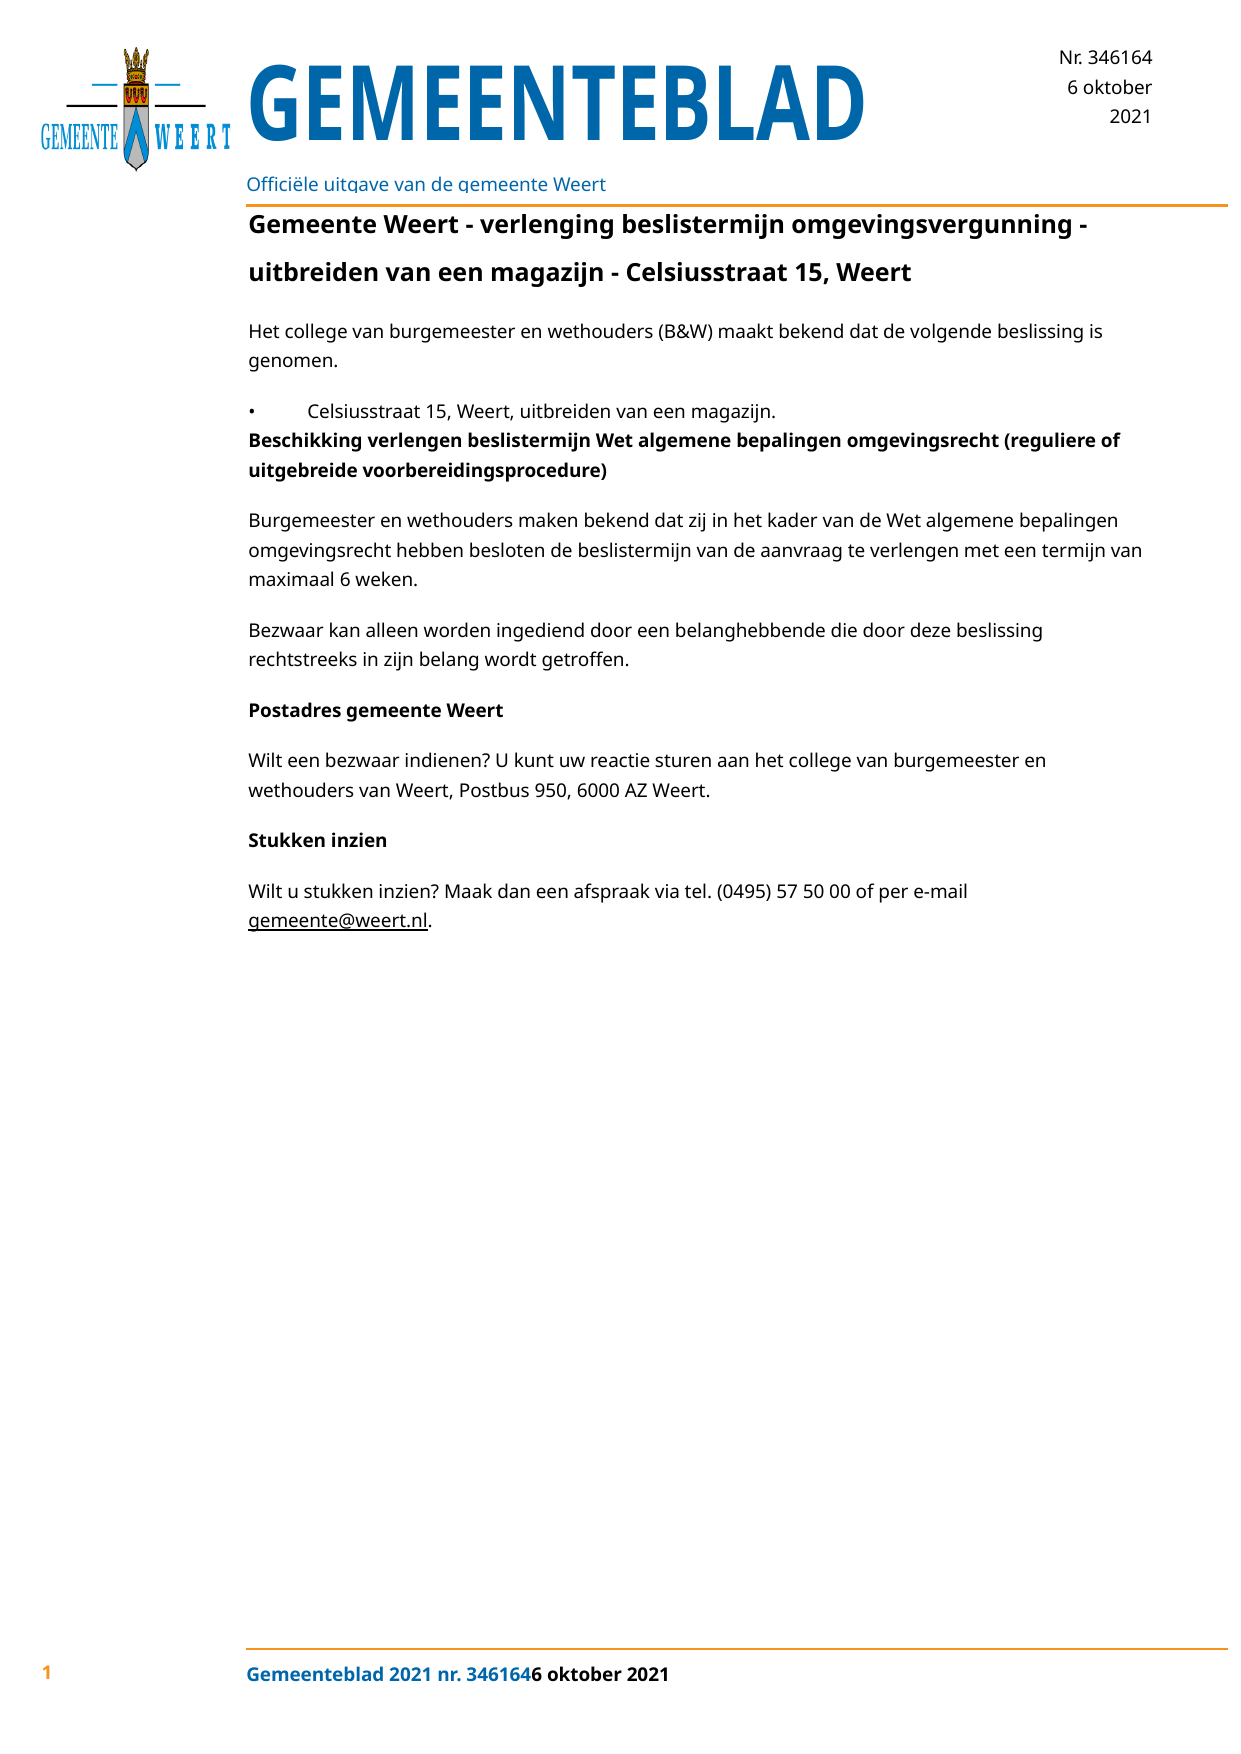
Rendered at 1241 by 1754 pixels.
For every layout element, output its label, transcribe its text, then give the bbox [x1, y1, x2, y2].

text Het college van burgemeester en wethouders (B&W) maakt bekend dat de volgende beslissing is genomen. [248, 318, 1152, 373]
text Stukken inzien [248, 827, 1152, 853]
text Wilt u stukken inzien? Maak dan een afspraak via tel. (0495) 57 50 00 of per e-mail gemeente@weert.nl. [248, 878, 1152, 933]
text Burgemeester en wethouders maken bekend dat zij in het kader van de Wet algemene bepalingen omgevingsrecht hebben besloten de beslistermijn van de aanvraag te verlengen met een termijn van maximaal 6 weken. [248, 507, 1152, 592]
text Postadres gemeente Weert [248, 697, 1152, 723]
picture [41, 47, 231, 172]
text Wilt een bezwaar indienen? U kunt uw reactie sturen aan het college van burgemeester en wethouders van Weert, Postbus 950, 6000 AZ Weert. [248, 747, 1152, 803]
text Bezwaar kan alleen worden ingediend door een belanghebbende die door deze beslissing rechtstreeks in zijn belang wordt getroffen. [248, 617, 1152, 672]
text Beschikking verlengen beslistermijn Wet algemene bepalingen omgevingsrecht (reguliere of uitgebreide voorbereidingsprocedure) [248, 427, 1152, 483]
list Celsiusstraat 15, Weert, uitbreiden van een magazijn. [248, 398, 1152, 424]
text Gemeente Weert - verlenging beslistermijn omgevingsvergunning - uitbreiden van een magazijn - Celsiusstraat 15, Weert [248, 207, 1152, 288]
